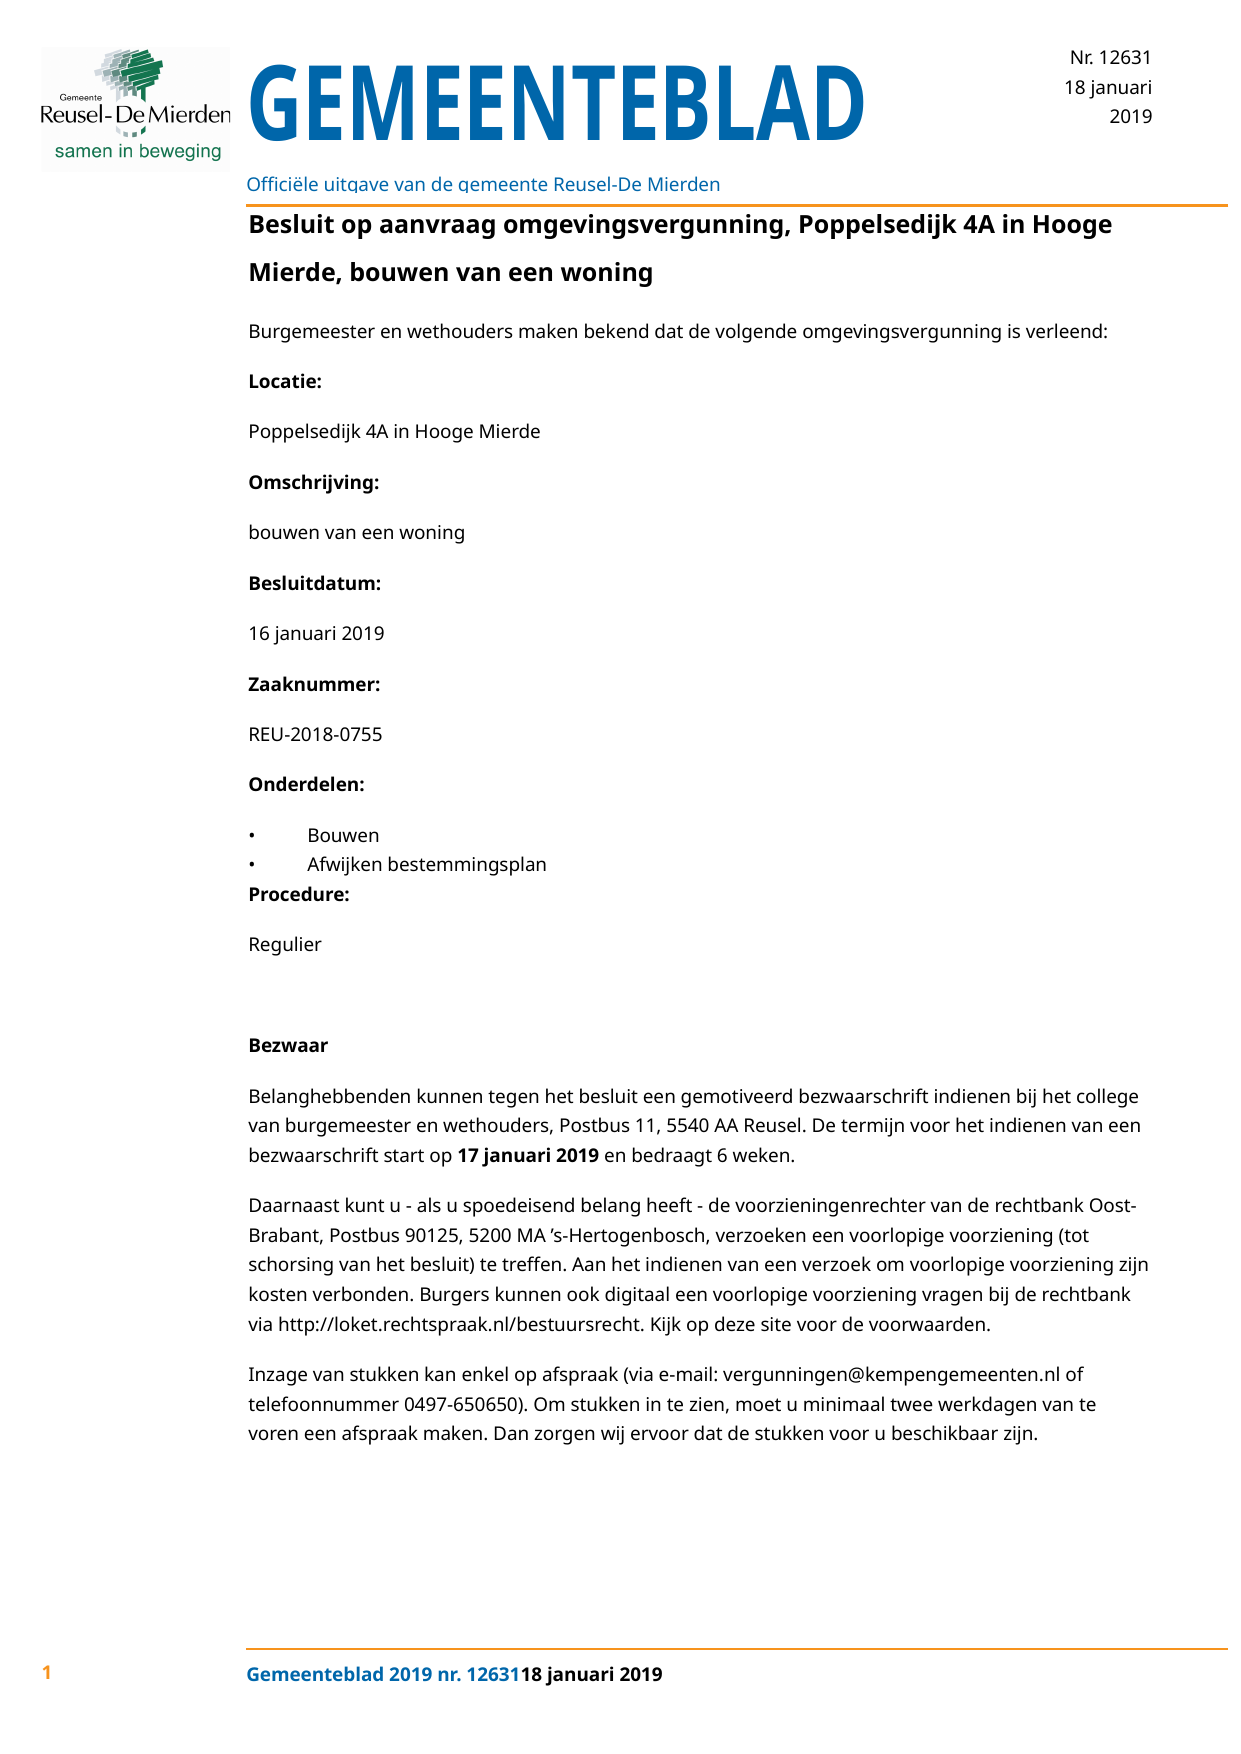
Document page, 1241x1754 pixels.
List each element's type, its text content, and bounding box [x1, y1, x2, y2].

text Omschrijving: [248, 469, 1152, 495]
text REU-2018-0755 [248, 721, 1152, 747]
text Burgemeester en wethouders maken bekend dat de volgende omgevingsvergunning is verleend: [248, 318, 1152, 344]
list Bouwen [248, 822, 1152, 848]
text 16 januari 2019 [248, 620, 1152, 646]
text Locatie: [248, 368, 1152, 394]
text Onderdelen: [248, 772, 1152, 797]
text Regulier [248, 932, 1152, 957]
text Procedure: [248, 881, 1152, 907]
text Poppelsedijk 4A in Hooge Mierde [248, 419, 1152, 444]
text Besluitdatum: [248, 570, 1152, 596]
text Bezwaar [248, 1032, 1152, 1058]
text Belanghebbenden kunnen tegen het besluit een gemotiveerd bezwaarschrift indienen bij het college van burgemeester en wethouders, Postbus 11, 5540 AA Reusel. De termijn voor het indienen van een bezwaarschrift start op 17 januari 2019 en bedraagt 6 weken. [248, 1083, 1152, 1168]
text bouwen van een woning [248, 519, 1152, 545]
text Inzage van stukken kan enkel op afspraak (via e-mail: vergunningen@kempengemeenten.nl of telefoonnummer 0497-650650). Om stukken in te zien, moet u minimaal twee werkdagen van te voren een afspraak maken. Dan zorgen wij ervoor dat de stukken voor u beschikbaar zijn. [248, 1361, 1152, 1446]
list Afwijken bestemmingsplan [248, 852, 1152, 877]
text Besluit op aanvraag omgevingsvergunning, Poppelsedijk 4A in Hooge Mierde, bouwen van een woning [248, 207, 1152, 288]
text Daarnaast kunt u - als u spoedeisend belang heeft - de voorzieningenrechter van de rechtbank Oost-Brabant, Postbus 90125, 5200 MA ’s-Hertogenbosch, verzoeken een voorlopige voorziening (tot schorsing van het besluit) te treffen. Aan het indienen van een verzoek om voorlopige voorziening zijn kosten verbonden. Burgers kunnen ook digitaal een voorlopige voorziening vragen bij de rechtbank via http://loket.rechtspraak.nl/bestuursrecht. Kijk op deze site voor de voorwaarden. [248, 1192, 1152, 1337]
text Zaaknummer: [248, 671, 1152, 697]
picture [41, 47, 231, 172]
